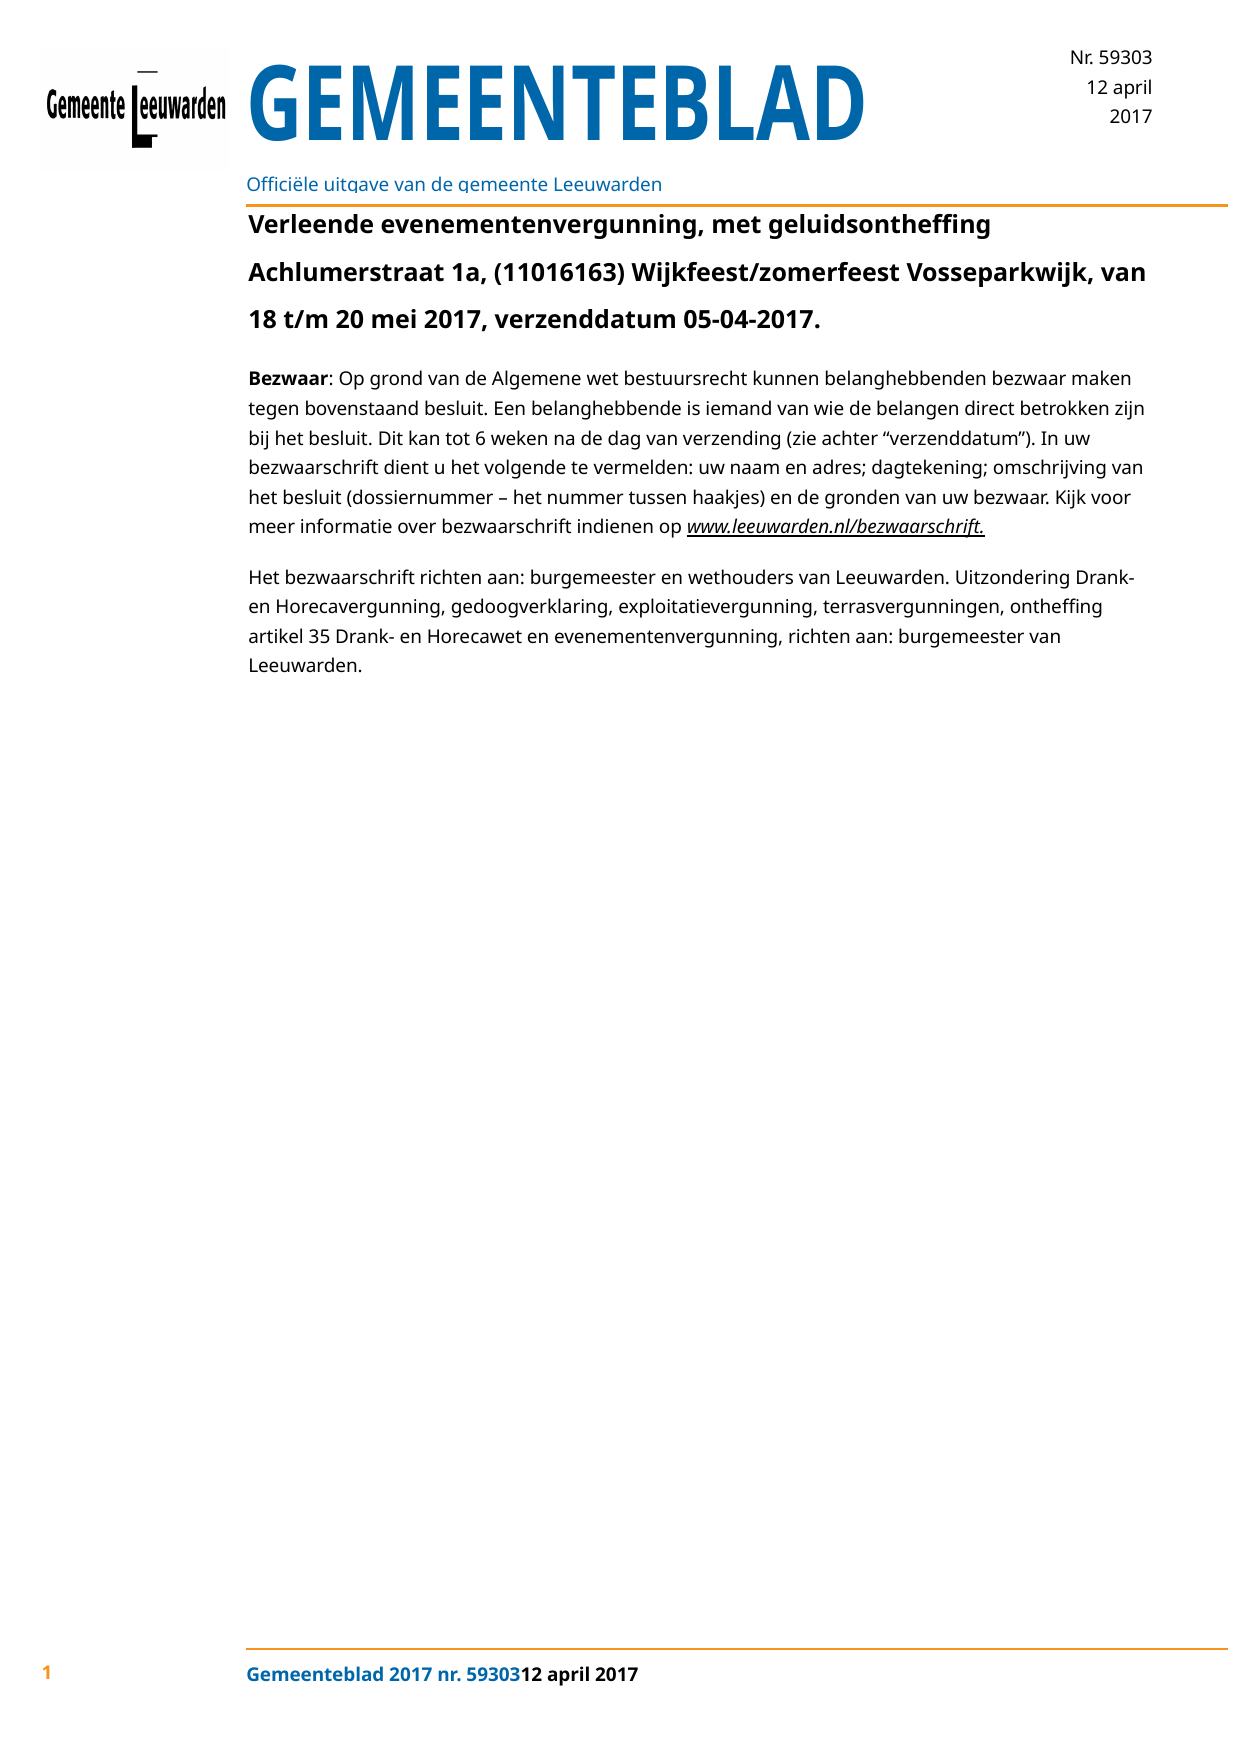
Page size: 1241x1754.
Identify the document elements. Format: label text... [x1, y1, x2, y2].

text Verleende evenementenvergunning, met geluidsontheffing Achlumerstraat 1a, (11016163) Wijkfeest/zomerfeest Vosseparkwijk, van 18 t/m 20 mei 2017, verzenddatum 05-04-2017. [248, 207, 1152, 336]
text Het bezwaarschrift richten aan: burgemeester en wethouders van Leeuwarden. Uitzondering Drank- en Horecavergunning, gedoogverklaring, exploitatievergunning, terrasvergunningen, ontheffing artikel 35 Drank- en Horecawet en evenementenvergunning, richten aan: burgemeester van Leeuwarden. [248, 564, 1152, 678]
text Bezwaar: Op grond van de Algemene wet bestuursrecht kunnen belanghebbenden bezwaar maken tegen bovenstaand besluit. Een belanghebbende is iemand van wie de belangen direct betrokken zijn bij het besluit. Dit kan tot 6 weken na de dag van verzending (zie achter “verzenddatum”). In uw bezwaarschrift dient u het volgende te vermelden: uw naam en adres; dagtekening; omschrijving van het besluit (dossiernummer – het nummer tussen haakjes) en de gronden van uw bezwaar. Kijk voor meer informatie over bezwaarschrift indienen op www.leeuwarden.nl/bezwaarschrift. [248, 366, 1152, 539]
picture [41, 47, 231, 172]
